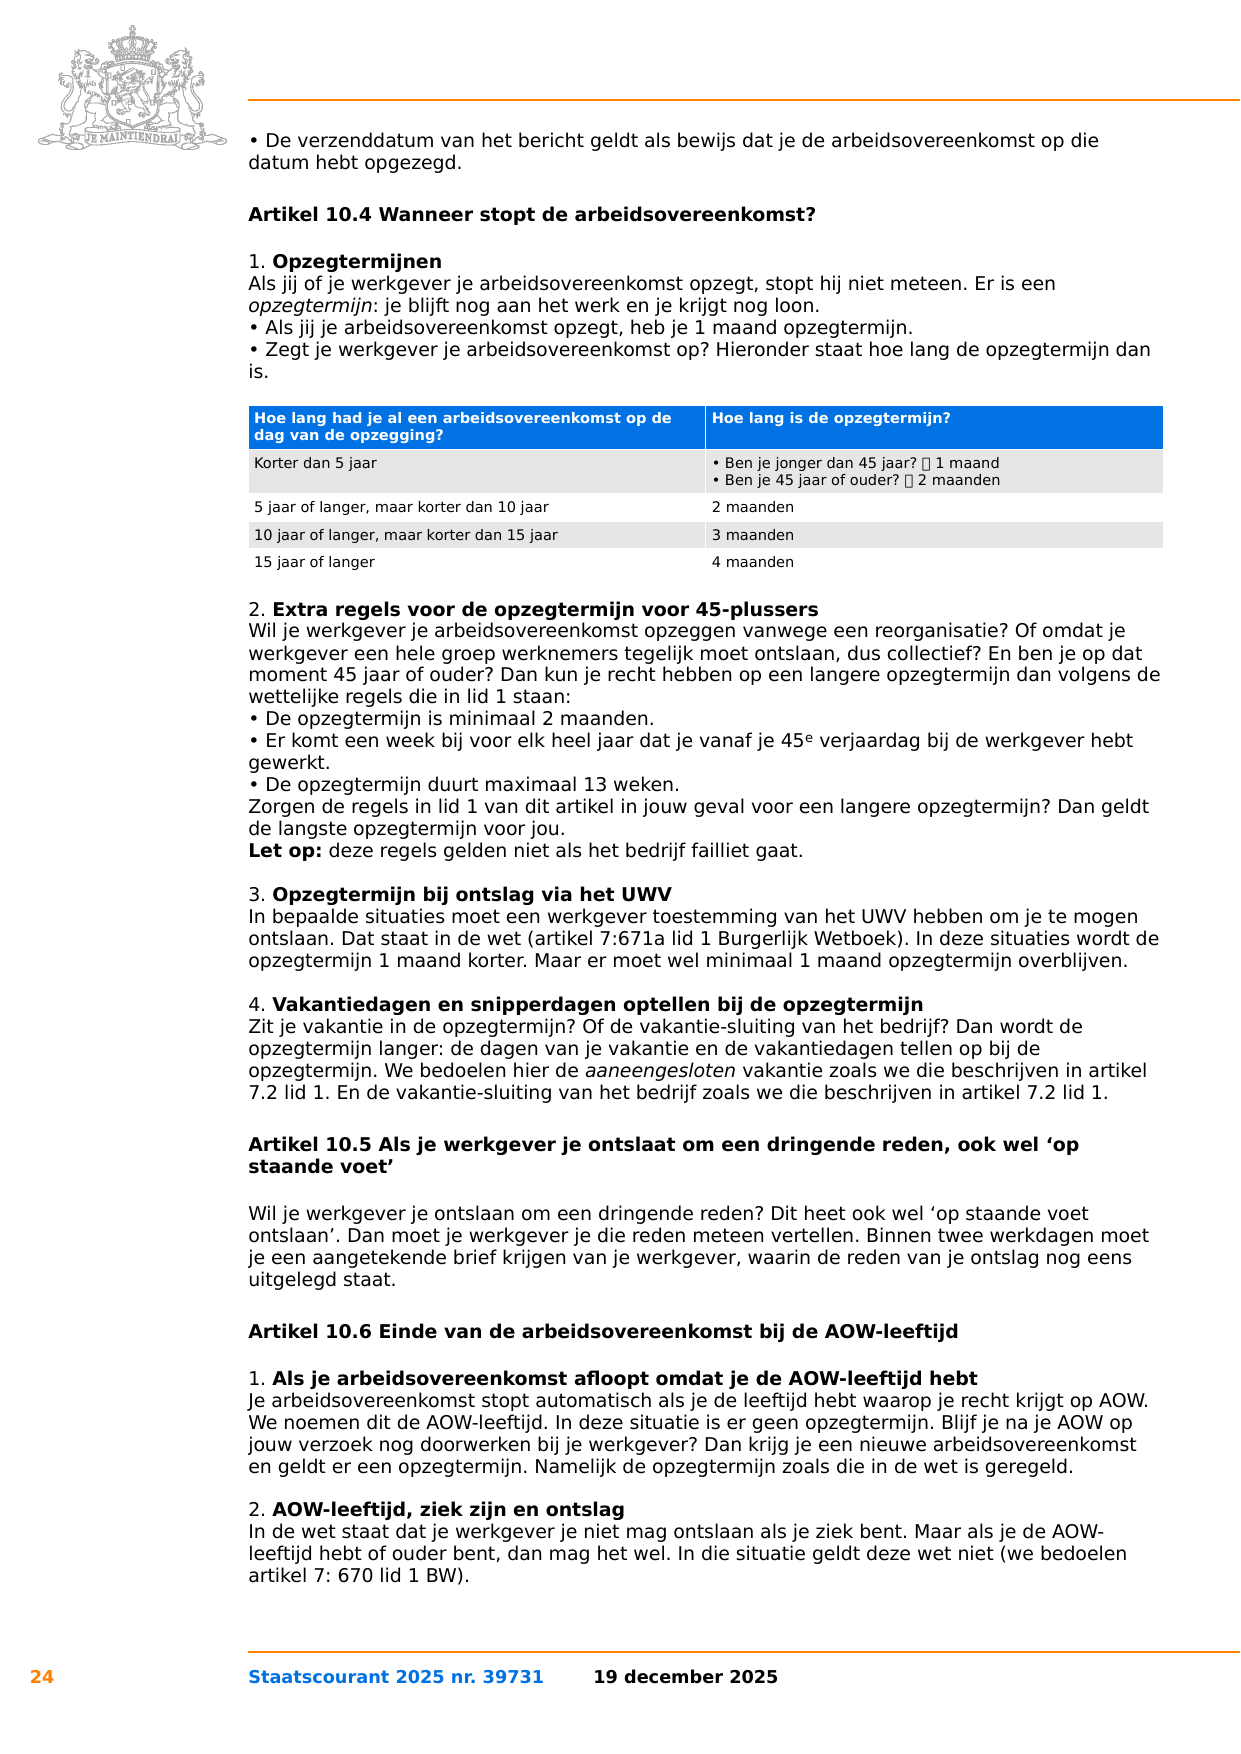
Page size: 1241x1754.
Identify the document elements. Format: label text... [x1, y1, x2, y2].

text 1. Als je arbeidsovereenkomst afloopt omdat je de AOW-leeftijd hebt [248, 1368, 1163, 1389]
table_header Hoe lang is de opzegtermijn? [706, 406, 1163, 449]
table_cell 10 jaar of langer, maar korter dan 15 jaar [249, 522, 705, 548]
subtitle Artikel 10.6 Einde van de arbeidsovereenkomst bij de AOW-leeftijd [248, 1321, 1163, 1343]
table_cell • Ben je jonger dan 45 jaar?  1 maand • Ben je 45 jaar of ouder?  2 maanden [706, 450, 1163, 493]
text In de wet staat dat je werkgever je niet mag ontslaan als je ziek bent. Maar als je de AOW-leeftijd hebt of ouder bent, dan mag het wel. In die situatie geldt deze wet niet (we bedoelen artikel 7: 670 lid 1 BW). [248, 1521, 1163, 1587]
table_cell 15 jaar of langer [249, 549, 705, 576]
text Zit je vakantie in de opzegtermijn? Of de vakantie-sluiting van het bedrijf? Dan wordt de opzegtermijn langer: de dagen van je vakantie en de vakantiedagen tellen op bij de opzegtermijn. We bedoelen hier de aaneengesloten vakantie zoals we die beschrijven in artikel 7.2 lid 1. En de vakantie-sluiting van het bedrijf zoals we die beschrijven in artikel 7.2 lid 1. [248, 1016, 1163, 1104]
table_cell 4 maanden [706, 549, 1163, 576]
text • Er komt een week bij voor elk heel jaar dat je vanaf je 45e verjaardag bij de werkgever hebt gewerkt. [248, 730, 1163, 774]
text 3. Opzegtermijn bij ontslag via het UWV [248, 884, 1163, 906]
text 4. Vakantiedagen en snipperdagen optellen bij de opzegtermijn [248, 994, 1163, 1016]
text Wil je werkgever je arbeidsovereenkomst opzeggen vanwege een reorganisatie? Of omdat je werkgever een hele groep werknemers tegelijk moet ontslaan, dus collectief? En ben je op dat moment 45 jaar of ouder? Dan kun je recht hebben op een langere opzegtermijn dan volgens de wettelijke regels die in lid 1 staan: [248, 620, 1163, 708]
text Let op: deze regels gelden niet als het bedrijf failliet gaat. [248, 840, 1163, 862]
table_cell Korter dan 5 jaar [249, 450, 705, 493]
text • Als jij je arbeidsovereenkomst opzegt, heb je 1 maand opzegtermijn. [248, 317, 1163, 339]
subtitle Artikel 10.5 Als je werkgever je ontslaat om een dringende reden, ook wel ‘op staande voet’ [248, 1134, 1163, 1178]
text 2. Extra regels voor de opzegtermijn voor 45-plussers [248, 598, 1163, 620]
table_cell 3 maanden [706, 522, 1163, 548]
text Wil je werkgever je ontslaan om een dringende reden? Dit heet ook wel ‘op staande voet ontslaan’. Dan moet je werkgever je die reden meteen vertellen. Binnen twee werkdagen moet je een aangetekende brief krijgen van je werkgever, waarin de reden van je ontslag nog eens uitgelegd staat. [248, 1203, 1163, 1291]
subtitle Artikel 10.4 Wanneer stopt de arbeidsovereenkomst? [248, 204, 1163, 226]
text • De verzenddatum van het bericht geldt als bewijs dat je de arbeidsovereenkomst op die datum hebt opgezegd. [248, 130, 1163, 174]
text Je arbeidsovereenkomst stopt automatisch als je de leeftijd hebt waarop je recht krijgt op AOW. We noemen dit de AOW-leeftijd. In deze situatie is er geen opzegtermijn. Blijf je na je AOW op jouw verzoek nog doorwerken bij je werkgever? Dan krijg je een nieuwe arbeidsovereenkomst en geldt er een opzegtermijn. Namelijk de opzegtermijn zoals die in de wet is geregeld. [248, 1389, 1163, 1477]
picture [38, 25, 227, 150]
table_header Hoe lang had je al een arbeidsovereenkomst op de dag van de opzegging? [249, 406, 705, 449]
text 1. Opzegtermijnen [248, 251, 1163, 273]
text Als jij of je werkgever je arbeidsovereenkomst opzegt, stopt hij niet meteen. Er is een opzegtermijn: je blijft nog aan het werk en je krijgt nog loon. [248, 273, 1163, 317]
text In bepaalde situaties moet een werkgever toestemming van het UWV hebben om je te mogen ontslaan. Dat staat in de wet (artikel 7:671a lid 1 Burgerlijk Wetboek). In deze situaties wordt de opzegtermijn 1 maand korter. Maar er moet wel minimaal 1 maand opzegtermijn overblijven. [248, 906, 1163, 972]
text Zorgen de regels in lid 1 van dit artikel in jouw geval voor een langere opzegtermijn? Dan geldt de langste opzegtermijn voor jou. [248, 796, 1163, 840]
text • De opzegtermijn duurt maximaal 13 weken. [248, 774, 1163, 796]
text 2. AOW-leeftijd, ziek zijn en ontslag [248, 1499, 1163, 1521]
text • De opzegtermijn is minimaal 2 maanden. [248, 708, 1163, 730]
text • Zegt je werkgever je arbeidsovereenkomst op? Hieronder staat hoe lang de opzegtermijn dan is. [248, 339, 1163, 383]
table_cell 2 maanden [706, 494, 1163, 521]
table_cell 5 jaar of langer, maar korter dan 10 jaar [249, 494, 705, 521]
